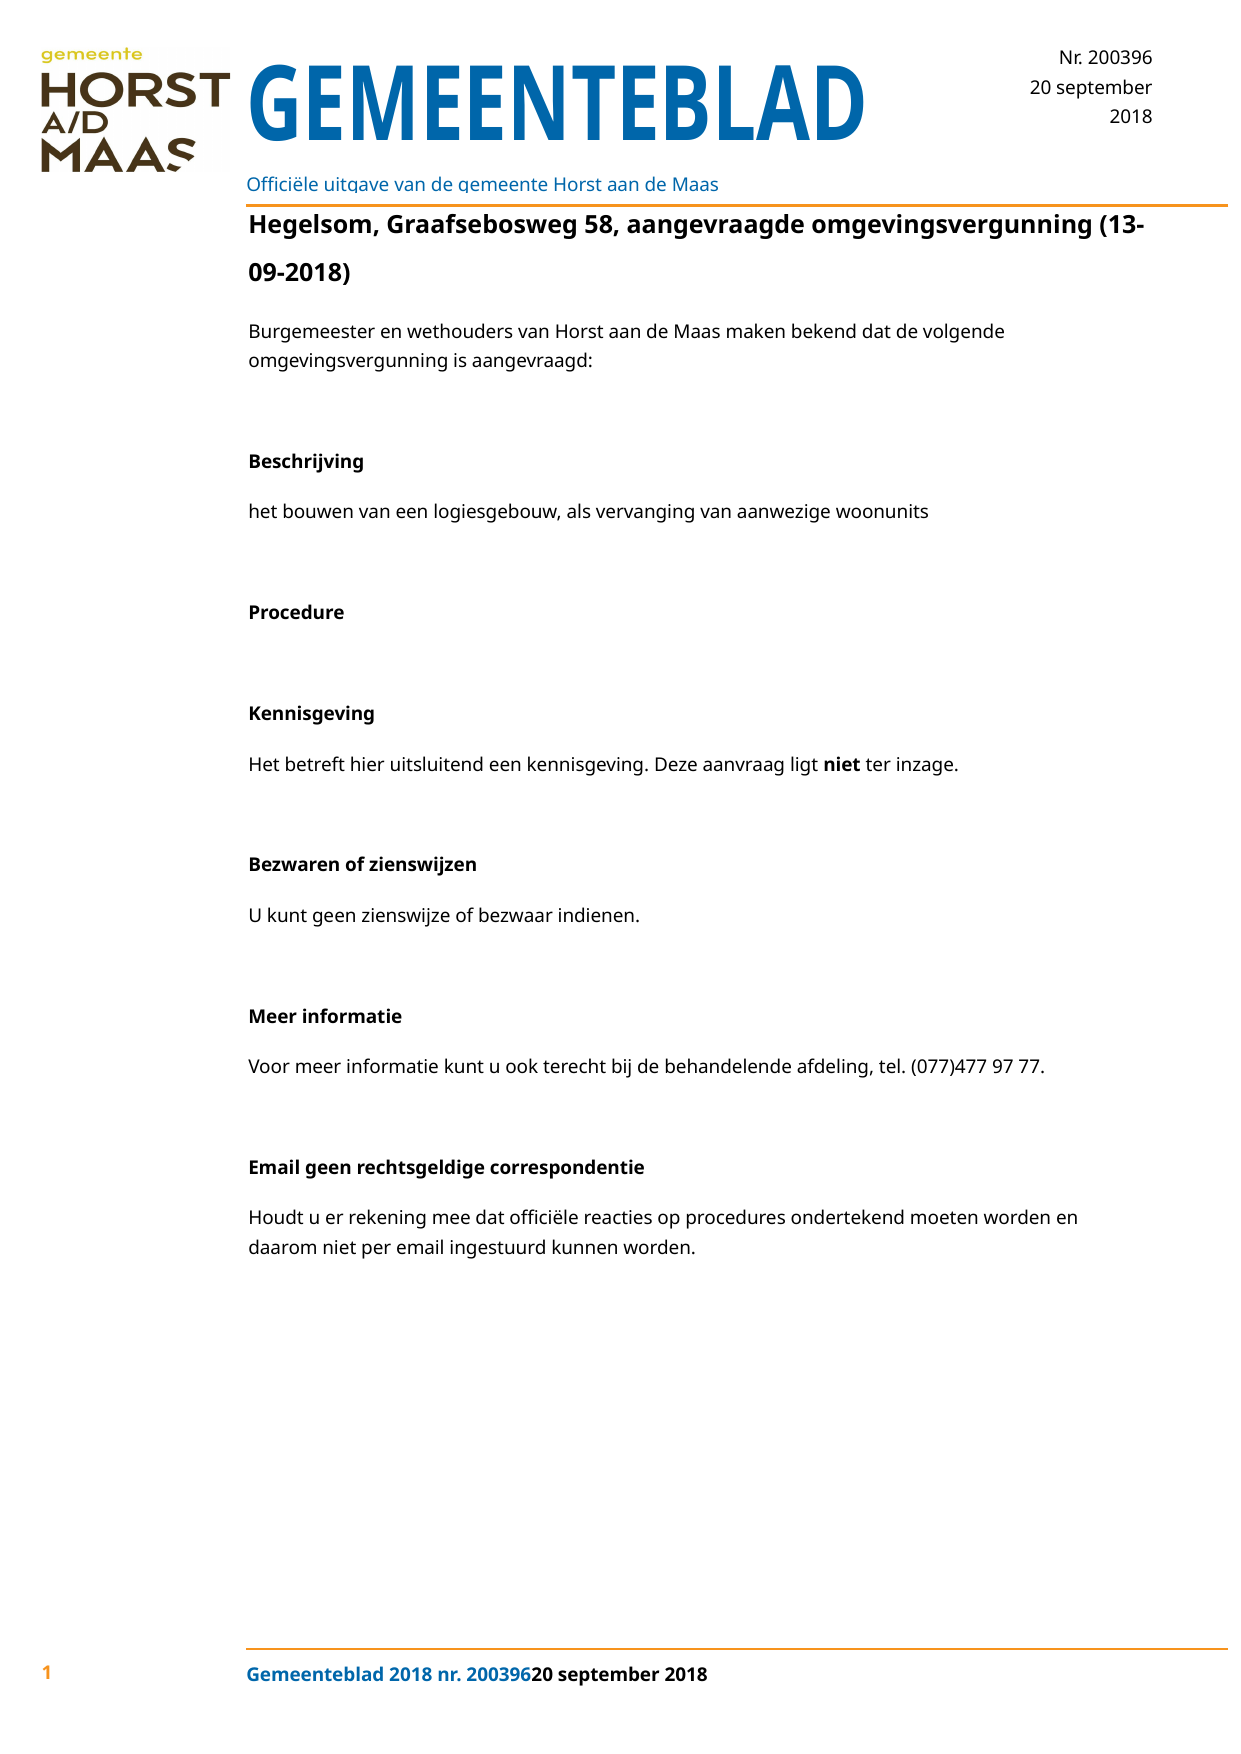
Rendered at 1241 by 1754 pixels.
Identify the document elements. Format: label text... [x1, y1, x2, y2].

picture [41, 47, 231, 172]
text Meer informatie [248, 1003, 1152, 1029]
text Procedure [248, 599, 1152, 625]
text U kunt geen zienswijze of bezwaar indienen. [248, 902, 1152, 928]
text Voor meer informatie kunt u ook terecht bij de behandelende afdeling, tel. (077)477 97 77. [248, 1053, 1152, 1079]
text Het betreft hier uitsluitend een kennisgeving. Deze aanvraag ligt niet ter inzage. [248, 751, 1152, 777]
text Hegelsom, Graafsebosweg 58, aangevraagde omgevingsvergunning (13-09-2018) [248, 207, 1152, 288]
text het bouwen van een logiesgebouw, als vervanging van aanwezige woonunits [248, 499, 1152, 524]
text Bezwaren of zienswijzen [248, 852, 1152, 877]
text Houdt u er rekening mee dat officiële reacties op procedures ondertekend moeten worden en daarom niet per email ingestuurd kunnen worden. [248, 1204, 1152, 1260]
text Beschrijving [248, 448, 1152, 474]
text Burgemeester en wethouders van Horst aan de Maas maken bekend dat de volgende omgevingsvergunning is aangevraagd: [248, 318, 1152, 373]
text Kennisgeving [248, 700, 1152, 726]
text Email geen rechtsgeldige correspondentie [248, 1154, 1152, 1180]
